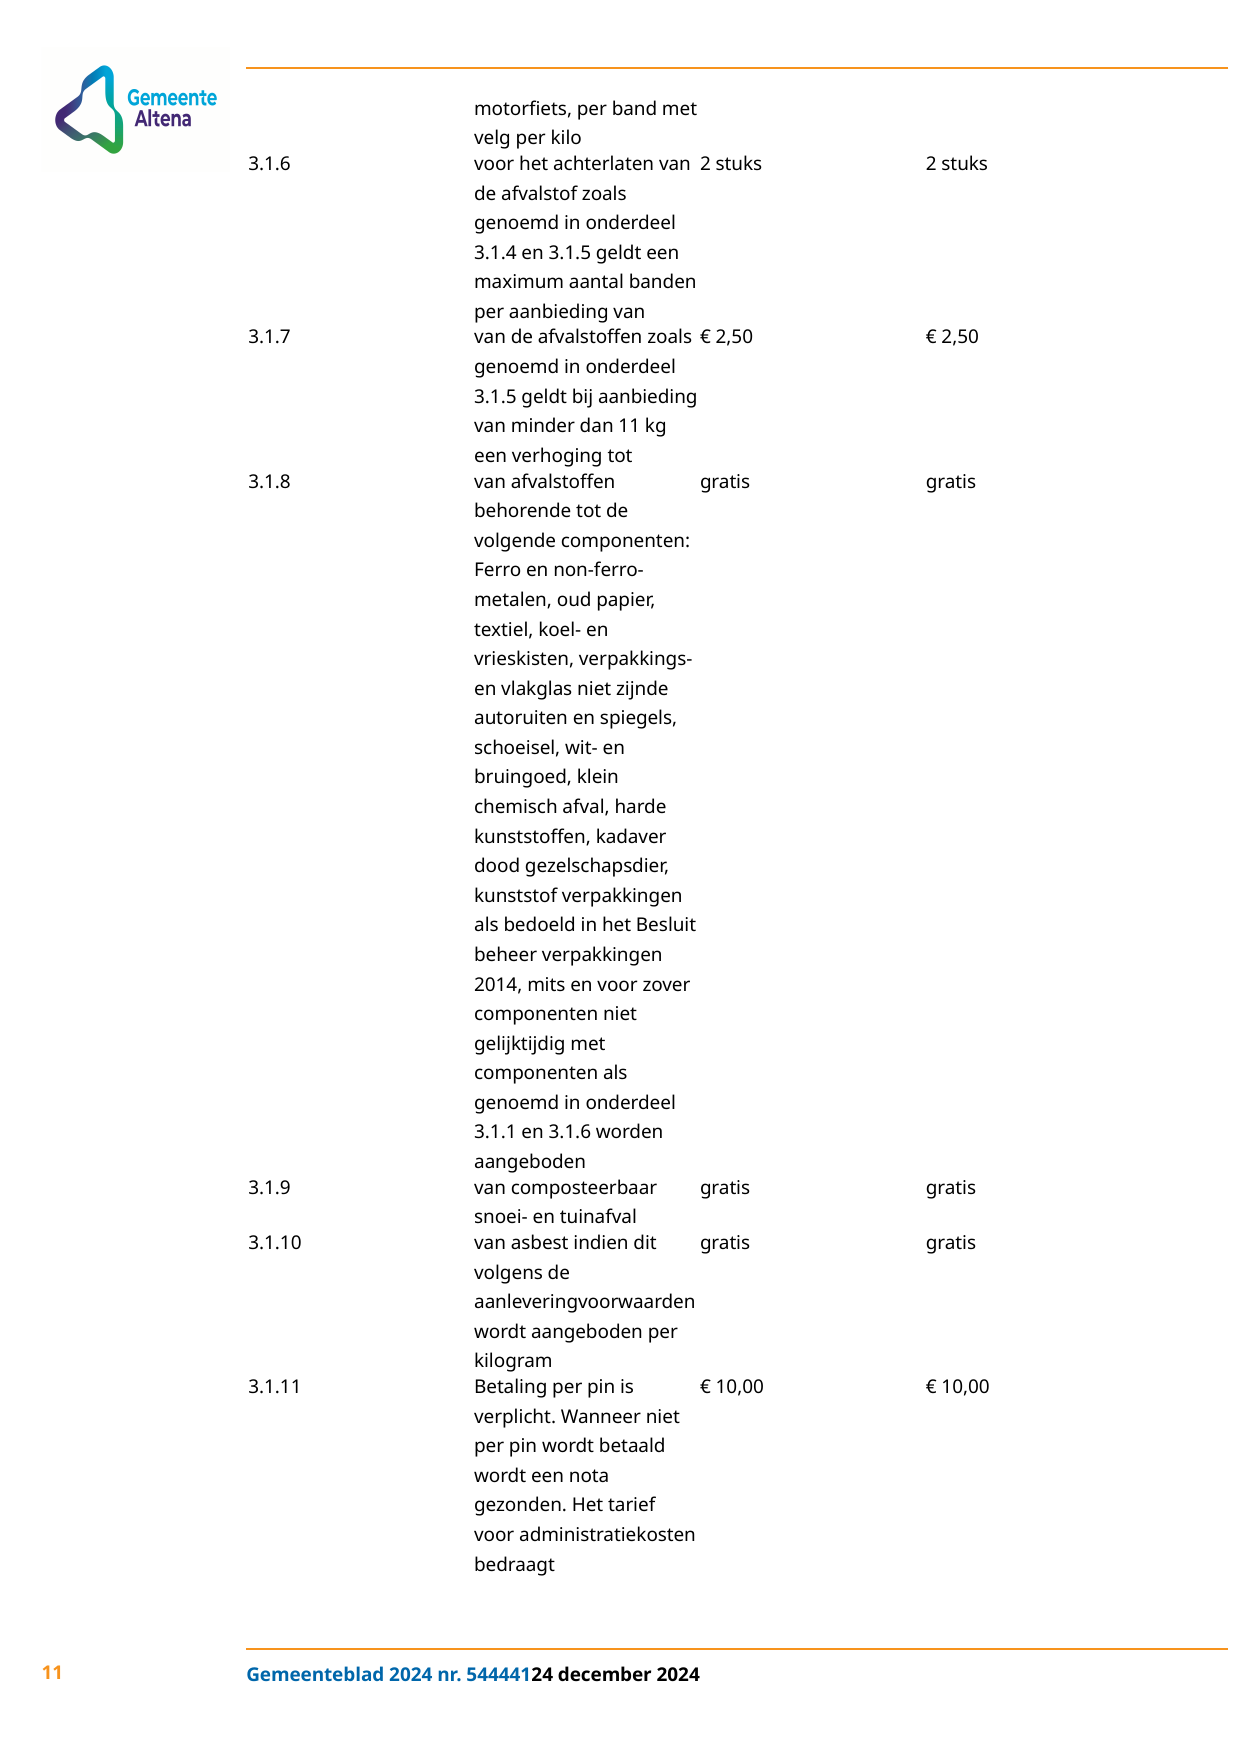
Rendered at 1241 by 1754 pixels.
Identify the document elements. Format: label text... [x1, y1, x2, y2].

table_cell [474, 1577, 700, 1602]
table_cell 3.1.8 [248, 468, 474, 1174]
table_cell van composteerbaar snoei- en tuinafval [474, 1174, 700, 1229]
table_cell € 2,50 [926, 324, 1152, 468]
table_cell [926, 1577, 1152, 1602]
picture [41, 47, 231, 172]
table_cell van asbest indien dit volgens de aanleveringvoorwaarden wordt aangeboden per kilogram [474, 1229, 700, 1373]
table_cell motorfiets, per band met velg per kilo [474, 95, 700, 150]
table_cell 3.1.7 [248, 324, 474, 468]
table_cell € 2,50 [700, 324, 926, 468]
table_cell van de afvalstoffen zoals genoemd in onderdeel 3.1.5 geldt bij aanbieding van minder dan 11 kg een verhoging tot [474, 324, 700, 468]
table_cell Betaling per pin is verplicht. Wanneer niet per pin wordt betaald wordt een nota gezonden. Het tarief voor administratiekosten bedraagt [474, 1373, 700, 1577]
table_cell voor het achterlaten van de afvalstof zoals genoemd in onderdeel 3.1.4 en 3.1.5 geldt een maximum aantal banden per aanbieding van [474, 150, 700, 324]
table_cell [700, 95, 926, 150]
table_cell gratis [700, 1229, 926, 1373]
table_cell 3.1.11 [248, 1373, 474, 1577]
table_cell 2 stuks [926, 150, 1152, 324]
table_cell gratis [926, 1229, 1152, 1373]
table_cell van afvalstoffen behorende tot de volgende componenten: Ferro en non-ferro-metalen, oud papier, textiel, koel- en vrieskisten, verpakkings- en vlakglas niet zijnde autoruiten en spiegels, schoeisel, wit- en bruingoed, klein chemisch afval, harde kunststoffen, kadaver dood gezelschapsdier, kunststof verpakkingen als bedoeld in het Besluit beheer verpakkingen 2014, mits en voor zover componenten niet gelijktijdig met componenten als genoemd in onderdeel 3.1.1 en 3.1.6 worden aangeboden [474, 468, 700, 1174]
table_cell € 10,00 [926, 1373, 1152, 1577]
table_cell [926, 95, 1152, 150]
table_cell [248, 95, 474, 150]
table_cell 3.1.10 [248, 1229, 474, 1373]
table_cell € 10,00 [700, 1373, 926, 1577]
table_cell gratis [926, 1174, 1152, 1229]
table_cell 3.1.9 [248, 1174, 474, 1229]
table_cell [700, 1577, 926, 1602]
table_cell 3.1.6 [248, 150, 474, 324]
table_cell gratis [700, 1174, 926, 1229]
table_cell gratis [700, 468, 926, 1174]
table_cell gratis [926, 468, 1152, 1174]
table_cell 2 stuks [700, 150, 926, 324]
table_cell [248, 1577, 474, 1602]
